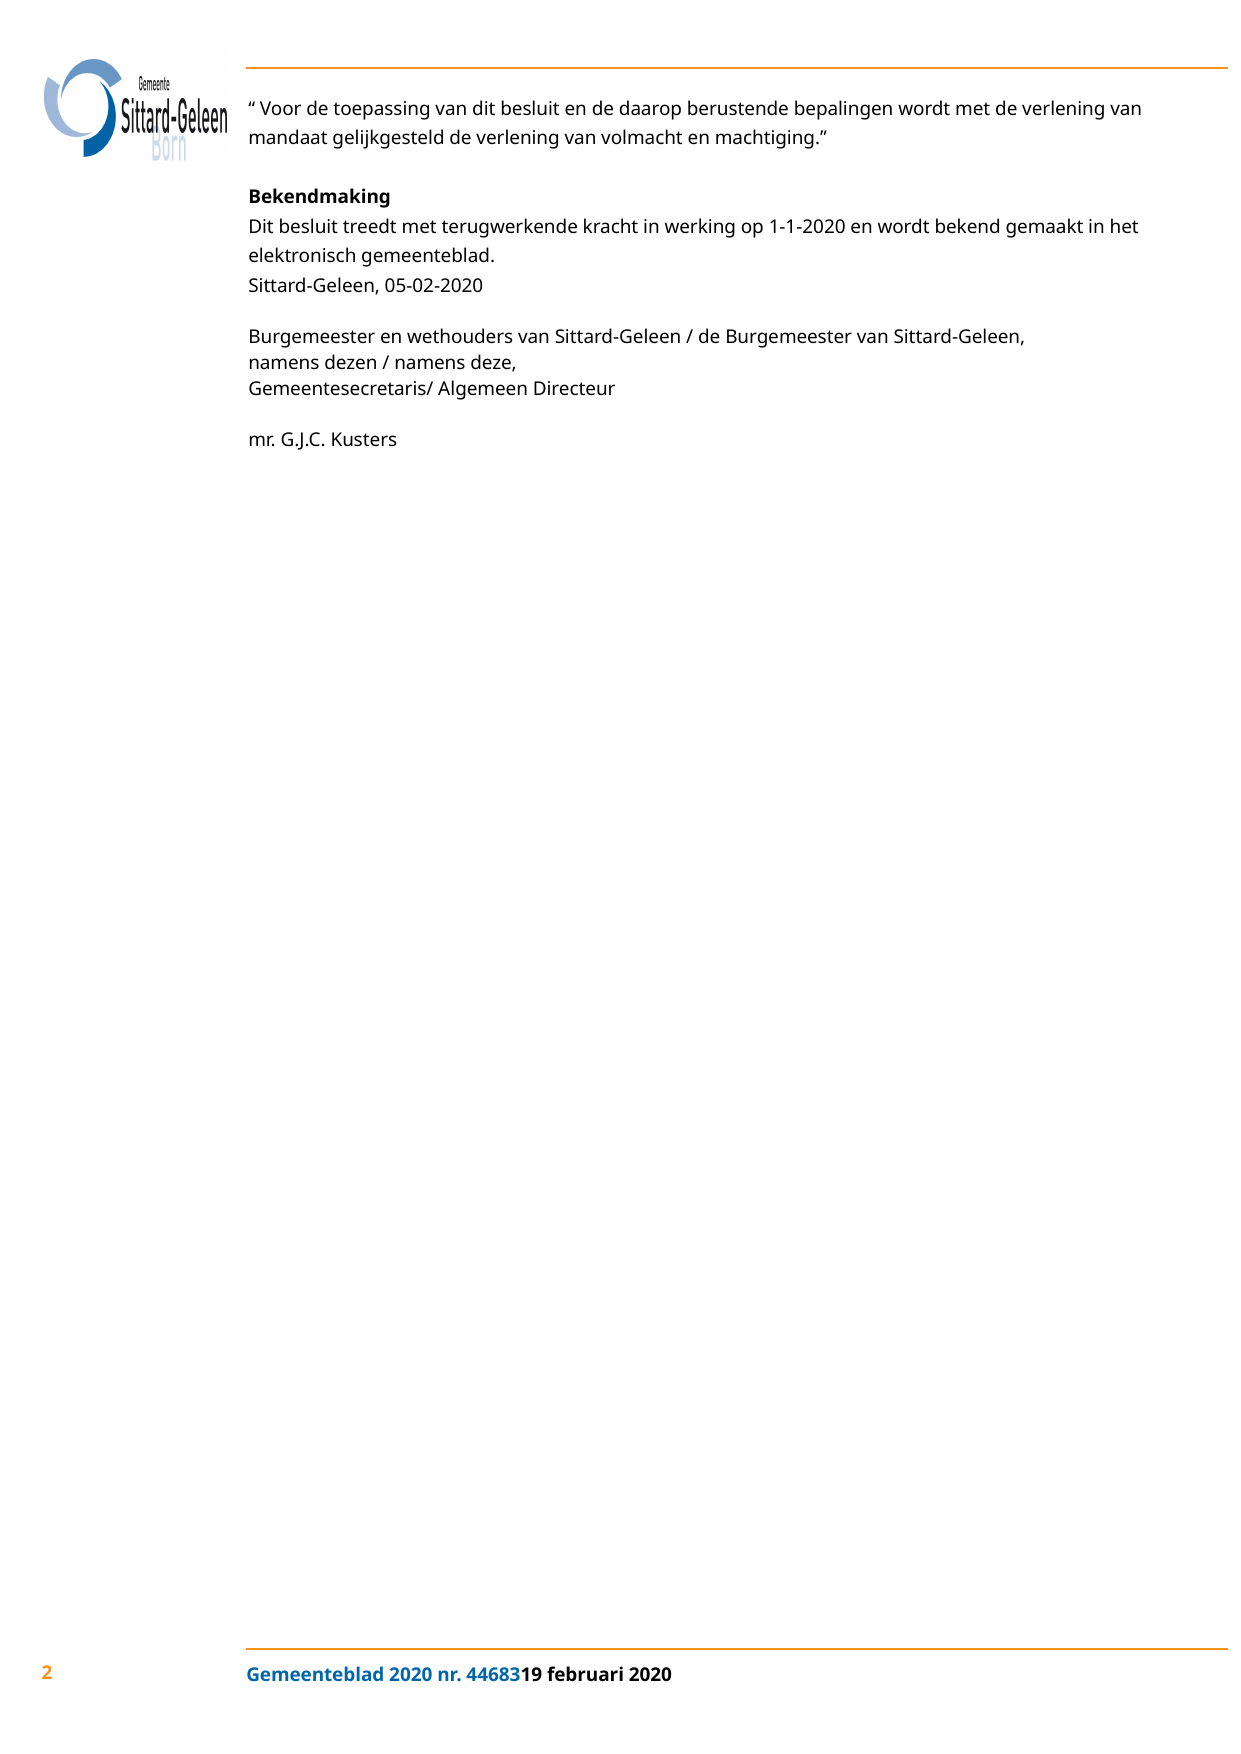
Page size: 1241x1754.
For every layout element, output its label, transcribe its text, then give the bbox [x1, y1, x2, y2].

text Sittard-Geleen, 05-02-2020 [248, 272, 1152, 298]
text “ Voor de toepassing van dit besluit en de daarop berustende bepalingen wordt met de verlening van mandaat gelijkgesteld de verlening van volmacht en machtiging.” [248, 95, 1152, 150]
text Gemeentesecretaris/ Algemeen Directeur [248, 375, 1152, 401]
picture [41, 47, 231, 172]
text Dit besluit treedt met terugwerkende kracht in werking op 1-1-2020 en wordt bekend gemaakt in het elektronisch gemeenteblad. [248, 213, 1152, 268]
text mr. G.J.C. Kusters [248, 427, 1152, 452]
text Bekendmaking [248, 183, 1152, 209]
text namens dezen / namens deze, [248, 349, 1152, 375]
text Burgemeester en wethouders van Sittard-Geleen / de Burgemeester van Sittard-Geleen, [248, 324, 1152, 349]
